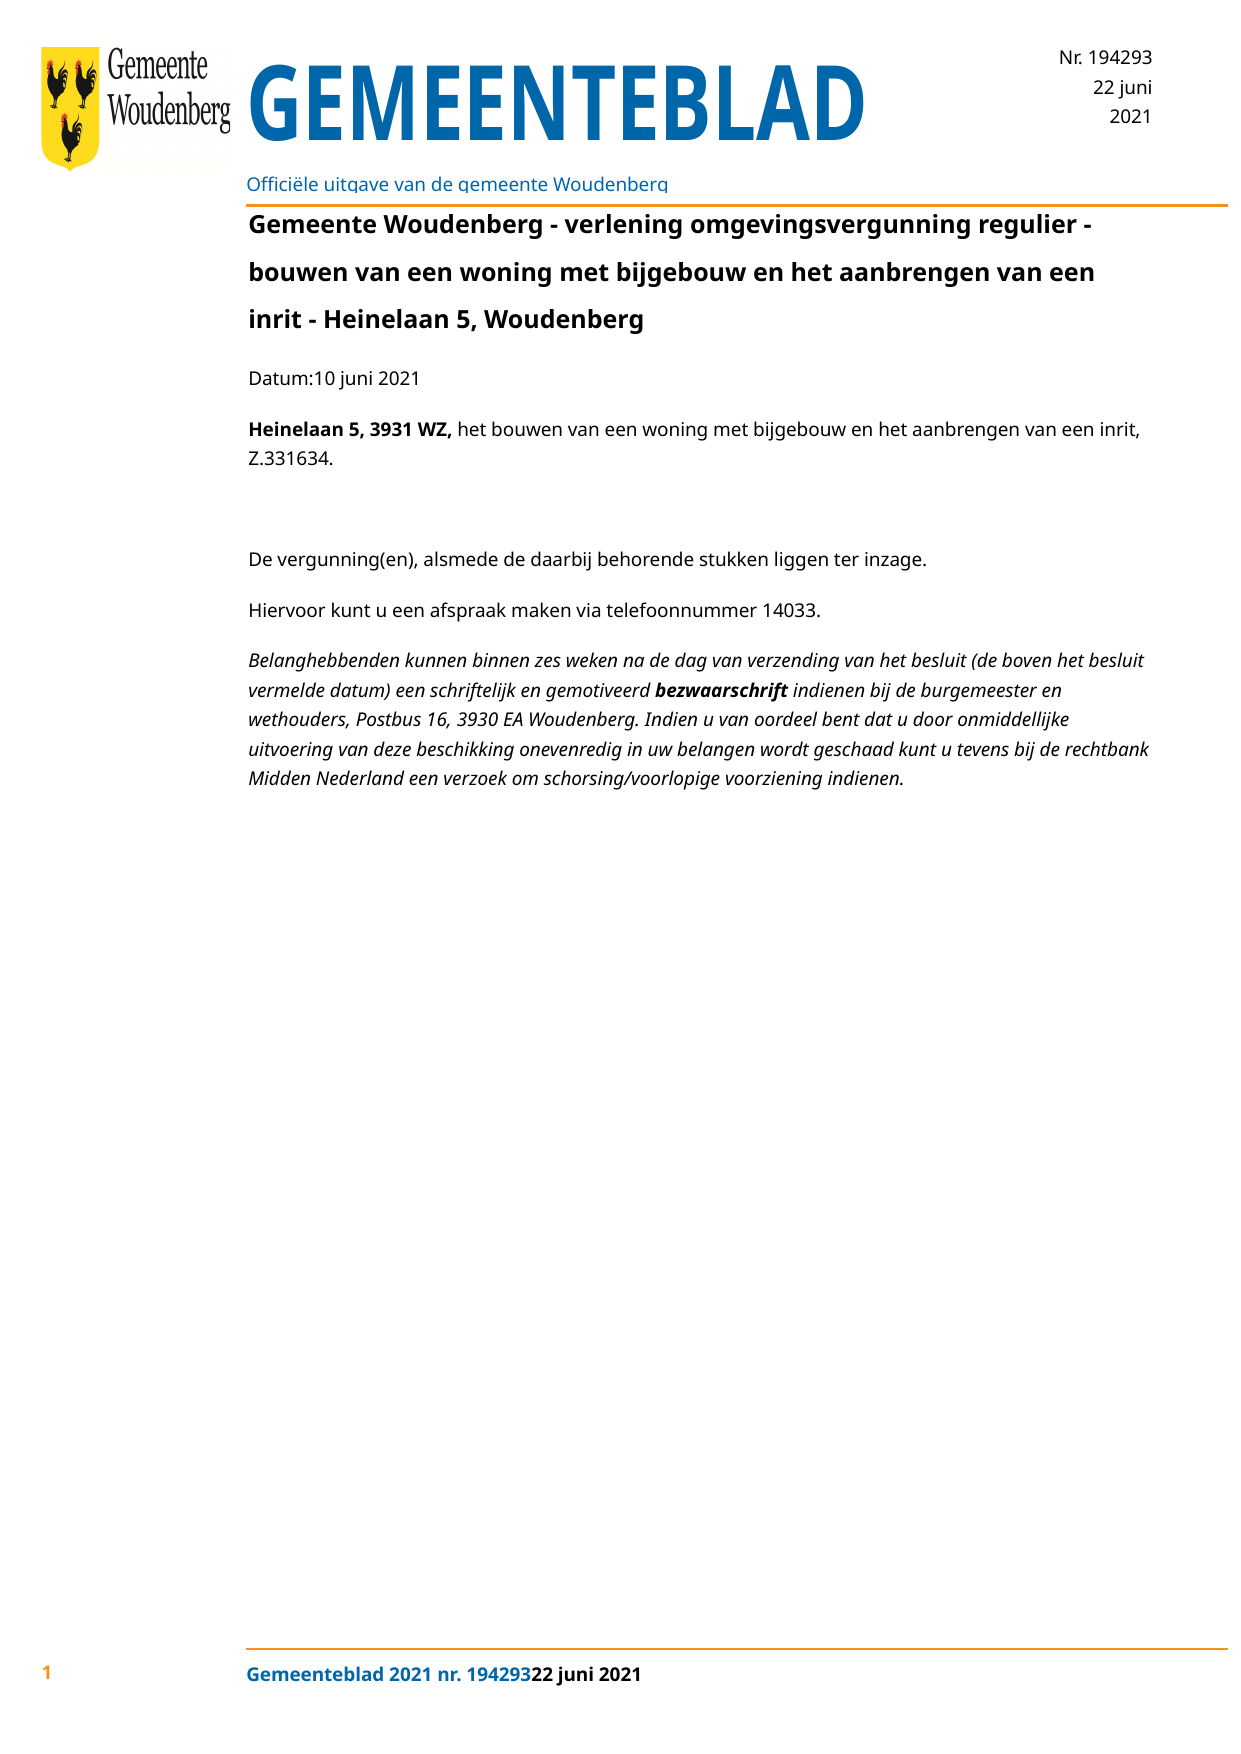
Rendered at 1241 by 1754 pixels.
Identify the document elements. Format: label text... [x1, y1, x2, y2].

text Datum:10 juni 2021 [248, 366, 1152, 391]
text Gemeente Woudenberg - verlening omgevingsvergunning regulier - bouwen van een woning met bijgebouw en het aanbrengen van een inrit - Heinelaan 5, Woudenberg [248, 207, 1152, 336]
text Hiervoor kunt u een afspraak maken via telefoonnummer 14033. [248, 597, 1152, 622]
picture [41, 47, 231, 172]
text De vergunning(en), alsmede de daarbij behorende stukken liggen ter inzage. [248, 546, 1152, 572]
text Heinelaan 5, 3931 WZ, het bouwen van een woning met bijgebouw en het aanbrengen van een inrit, Z.331634. [248, 416, 1152, 471]
text Belanghebbenden kunnen binnen zes weken na de dag van verzending van het besluit (de boven het besluit vermelde datum) een schriftelijk en gemotiveerd bezwaarschrift indienen bij de burgemeester en wethouders, Postbus 16, 3930 EA Woudenberg. Indien u van oordeel bent dat u door onmiddellijke uitvoering van deze beschikking onevenredig in uw belangen wordt geschaad kunt u tevens bij de rechtbank Midden Nederland een verzoek om schorsing/voorlopige voorziening indienen. [248, 647, 1152, 791]
